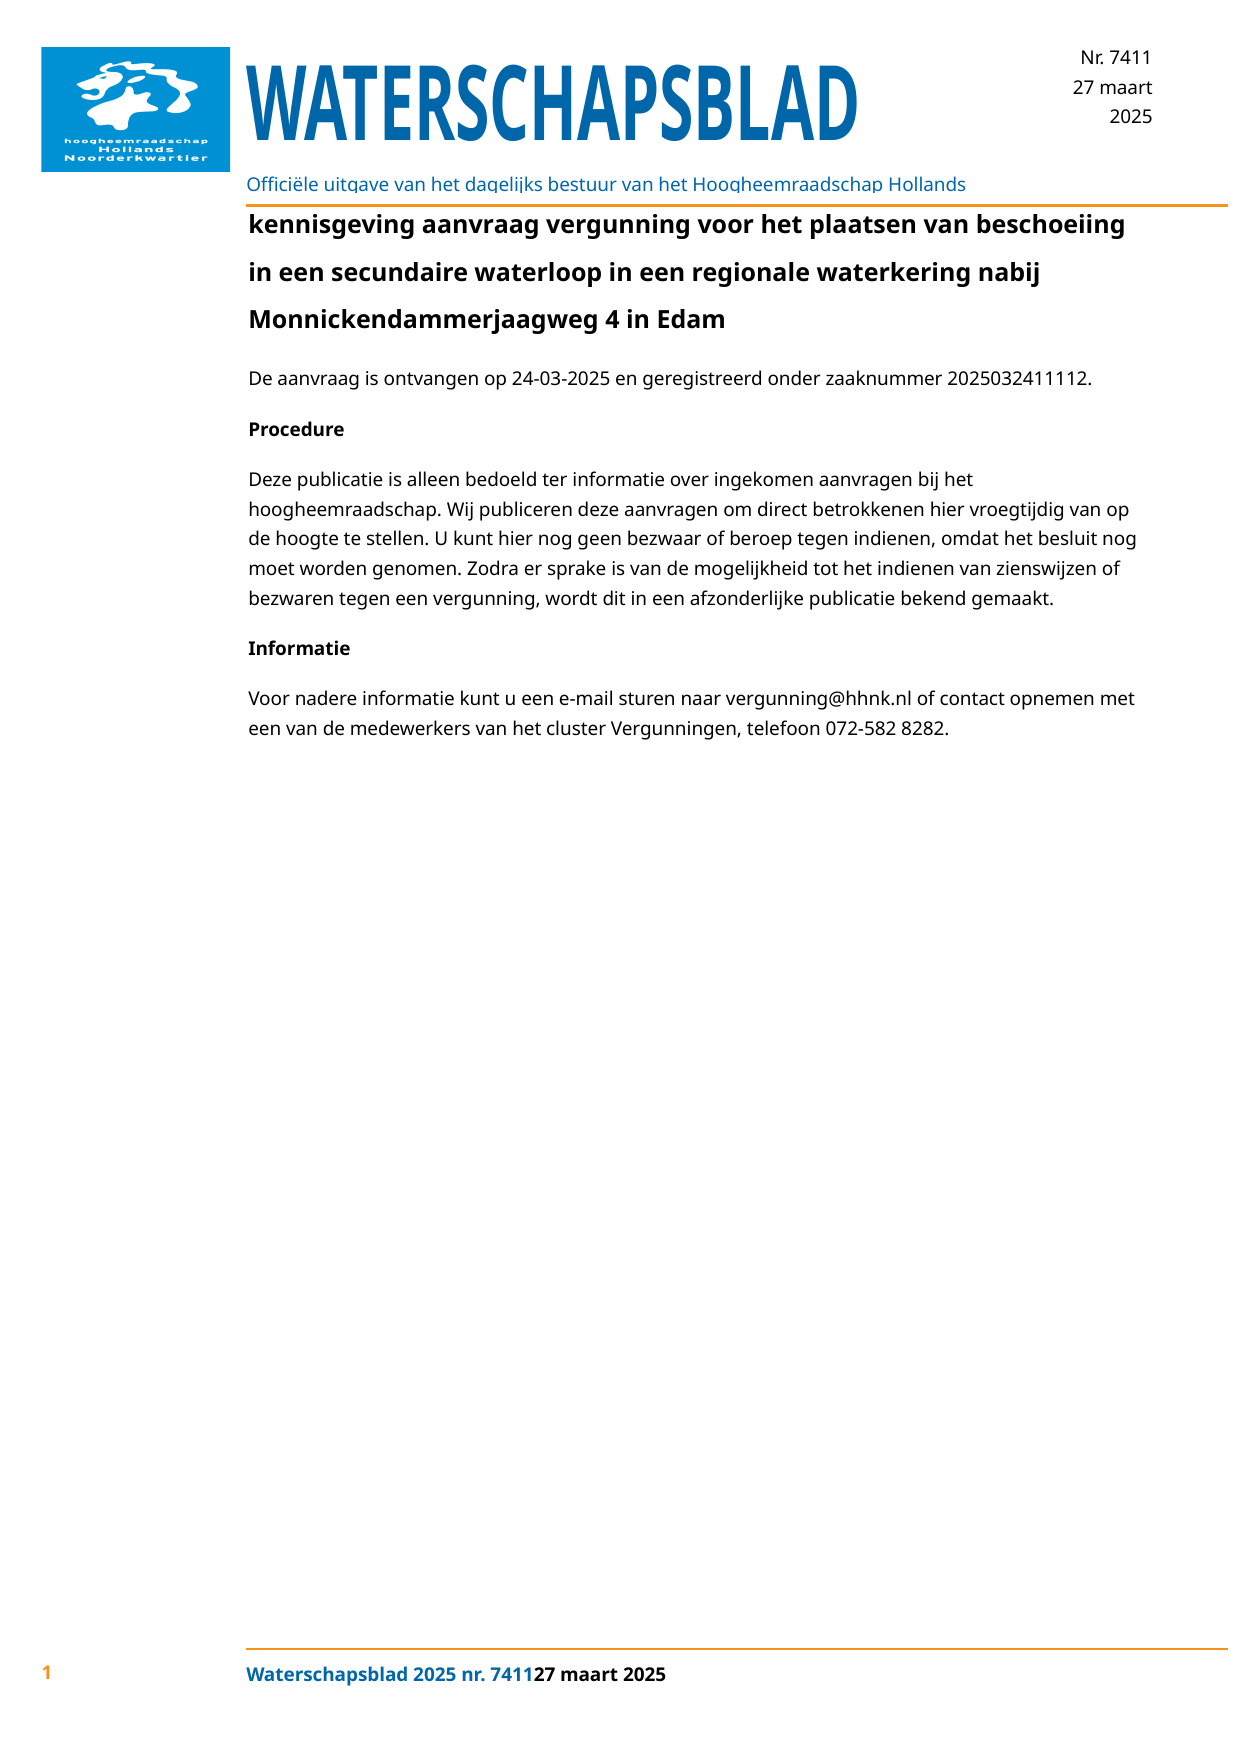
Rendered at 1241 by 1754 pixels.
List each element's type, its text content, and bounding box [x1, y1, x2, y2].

text kennisgeving aanvraag vergunning voor het plaatsen van beschoeiing in een secundaire waterloop in een regionale waterkering nabij Monnickendammerjaagweg 4 in Edam [248, 207, 1152, 336]
text Procedure [248, 416, 1152, 442]
picture [88, 87, 157, 130]
text Informatie [248, 635, 1152, 661]
picture [129, 76, 144, 82]
text De aanvraag is ontvangen op 24-03-2025 en geregistreerd onder zaaknummer 2025032411112. [248, 366, 1152, 391]
picture [78, 64, 122, 99]
text Deze publicatie is alleen bedoeld ter informatie over ingekomen aanvragen bij het hoogheemraadschap. Wij publiceren deze aanvragen om direct betrokkenen hier vroegtijdig van op de hoogte te stellen. U kunt hier nog geen bezwaar of beroep tegen indienen, omdat het besluit nog moet worden genomen. Zodra er sprake is van de mogelijkheid tot het indienen van zienswijzen of bezwaren tegen een vergunning, wordt dit in een afzonderlijke publicatie bekend gemaakt. [248, 466, 1152, 610]
text Voor nadere informatie kunt u een e-mail sturen naar vergunning@hhnk.nl of contact opnemen met een van de medewerkers van het cluster Vergunningen, telefoon 072-582 8282. [248, 686, 1152, 741]
picture [118, 62, 197, 112]
